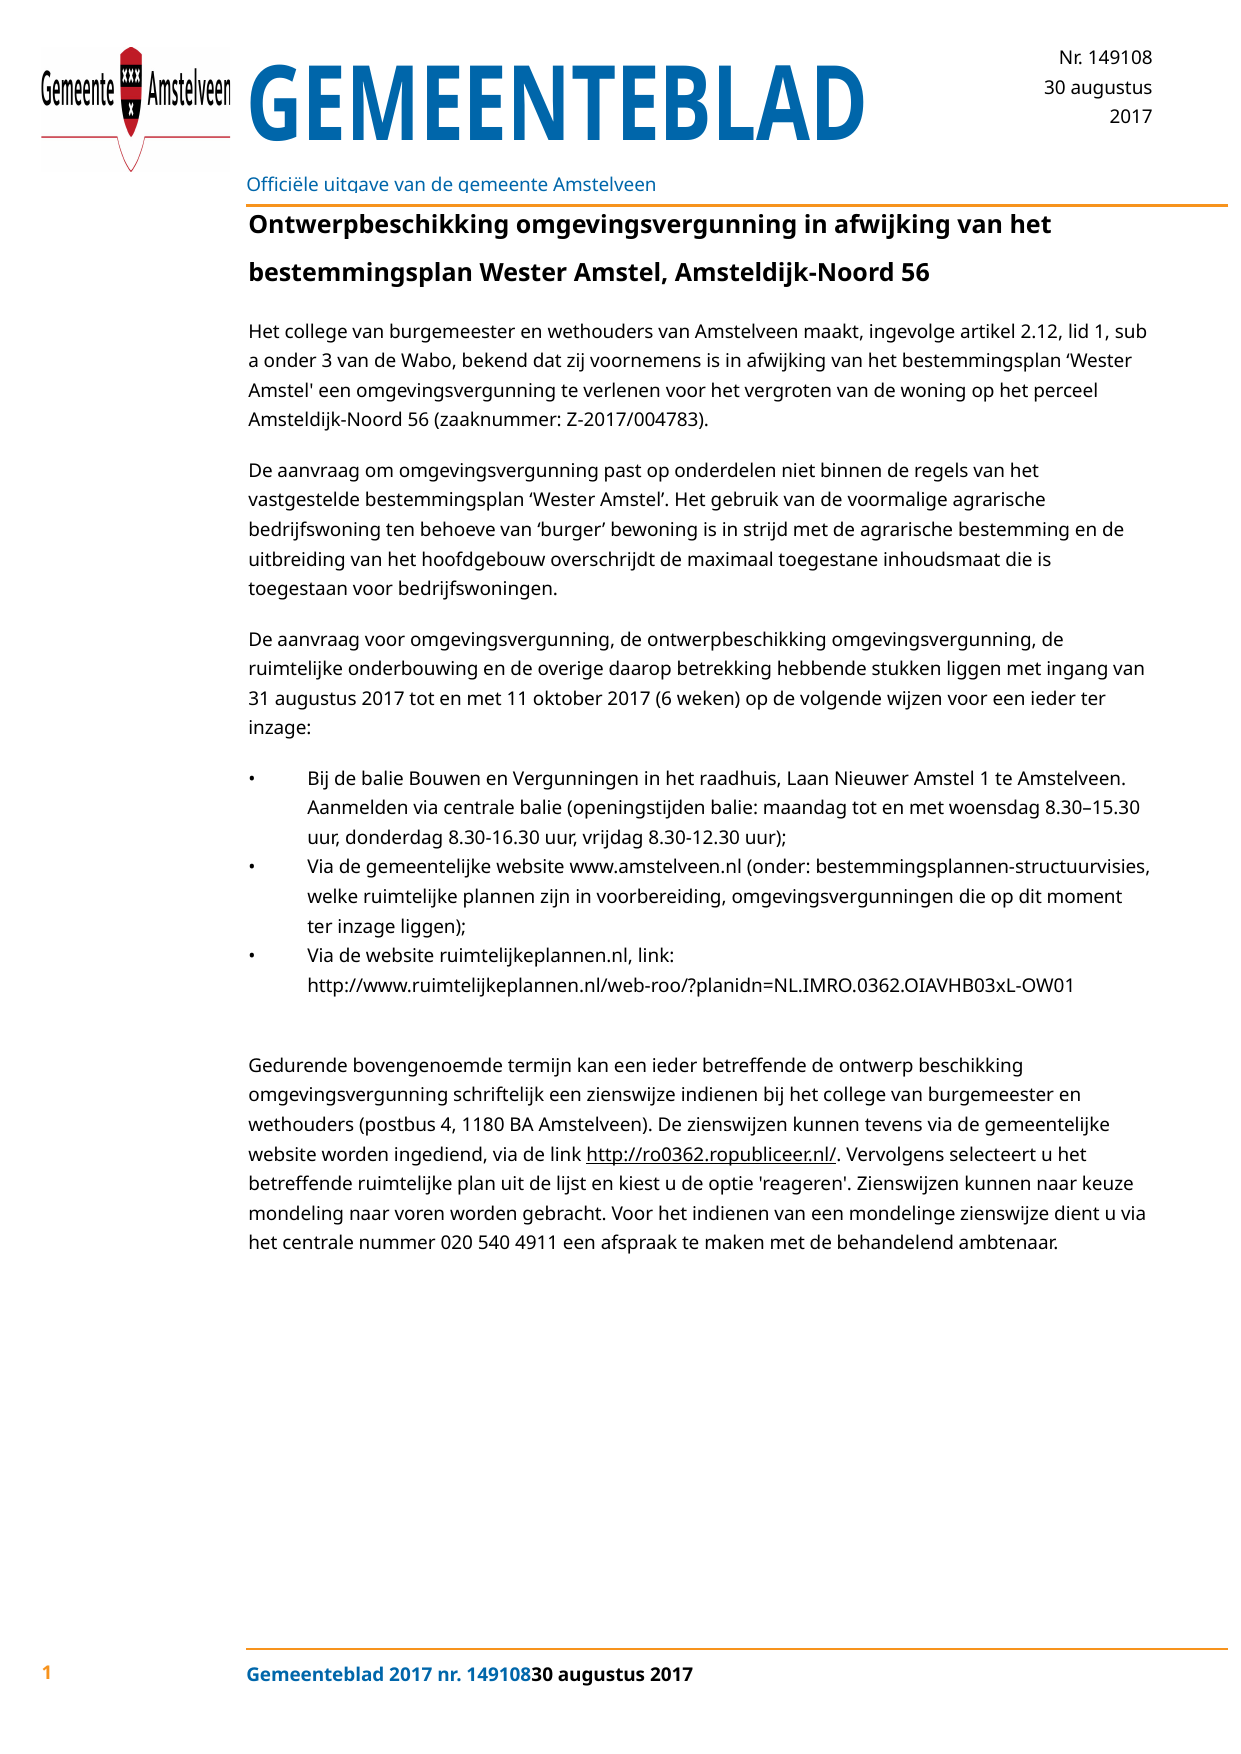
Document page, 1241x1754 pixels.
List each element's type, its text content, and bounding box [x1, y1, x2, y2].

text Gedurende bovengenoemde termijn kan een ieder betreffende de ontwerp beschikking omgevingsvergunning schriftelijk een zienswijze indienen bij het college van burgemeester en wethouders (postbus 4, 1180 BA Amstelveen). De zienswijzen kunnen tevens via de gemeentelijke website worden ingediend, via de link http://ro0362.ropubliceer.nl/. Vervolgens selecteert u het betreffende ruimtelijke plan uit de lijst en kiest u de optie 'reageren'. Zienswijzen kunnen naar keuze mondeling naar voren worden gebracht. Voor het indienen van een mondelinge zienswijze dient u via het centrale nummer 020 540 4911 een afspraak te maken met de behandelend ambtenaar. [248, 1052, 1152, 1255]
list Bij de balie Bouwen en Vergunningen in het raadhuis, Laan Nieuwer Amstel 1 te Amstelveen. Aanmelden via centrale balie (openingstijden balie: maandag tot en met woensdag 8.30–15.30 uur, donderdag 8.30-16.30 uur, vrijdag 8.30-12.30 uur); [248, 765, 1152, 850]
list http://www.ruimtelijkeplannen.nl/web-roo/?planidn=NL.IMRO.0362.OIAVHB03xL-OW01 [248, 972, 1152, 998]
picture [41, 47, 231, 172]
text De aanvraag om omgevingsvergunning past op onderdelen niet binnen de regels van het vastgestelde bestemmingsplan ‘Wester Amstel’. Het gebruik van de voormalige agrarische bedrijfswoning ten behoeve van ‘burger’ bewoning is in strijd met de agrarische bestemming en de uitbreiding van het hoofdgebouw overschrijdt de maximaal toegestane inhoudsmaat die is toegestaan voor bedrijfswoningen. [248, 457, 1152, 601]
list Via de website ruimtelijkeplannen.nl, link: [248, 942, 1152, 968]
text Het college van burgemeester en wethouders van Amstelveen maakt, ingevolge artikel 2.12, lid 1, sub a onder 3 van de Wabo, bekend dat zij voornemens is in afwijking van het bestemmingsplan ‘Wester Amstel' een omgevingsvergunning te verlenen voor het vergroten van de woning op het perceel Amsteldijk-Noord 56 (zaaknummer: Z-2017/004783). [248, 318, 1152, 432]
text De aanvraag voor omgevingsvergunning, de ontwerpbeschikking omgevingsvergunning, de ruimtelijke onderbouwing en de overige daarop betrekking hebbende stukken liggen met ingang van 31 augustus 2017 tot en met 11 oktober 2017 (6 weken) op de volgende wijzen voor een ieder ter inzage: [248, 626, 1152, 740]
list Via de gemeentelijke website www.amstelveen.nl (onder: bestemmingsplannen-structuurvisies, welke ruimtelijke plannen zijn in voorbereiding, omgevingsvergunningen die op dit moment ter inzage liggen); [248, 854, 1152, 939]
text Ontwerpbeschikking omgevingsvergunning in afwijking van het bestemmingsplan Wester Amstel, Amsteldijk-Noord 56 [248, 207, 1152, 288]
